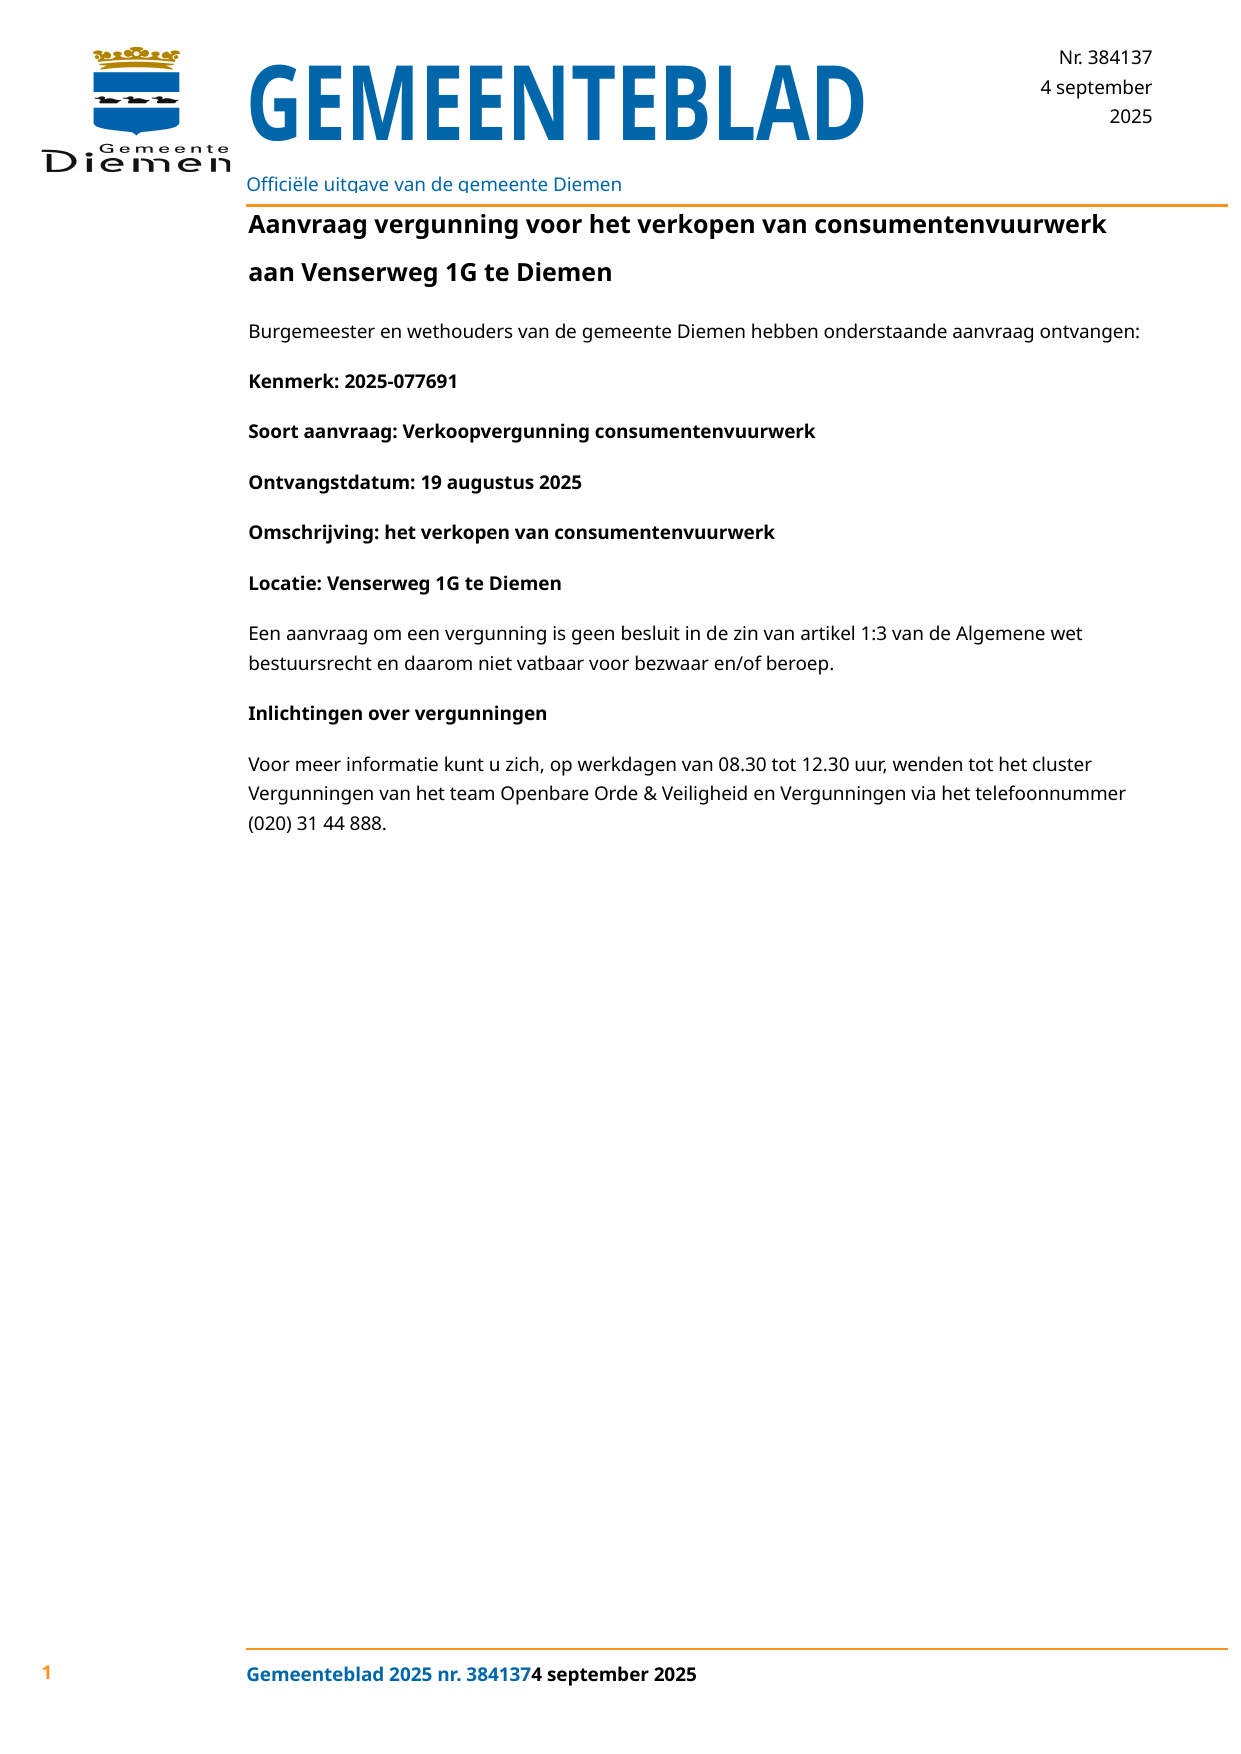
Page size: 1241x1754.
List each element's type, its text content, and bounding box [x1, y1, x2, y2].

text Ontvangstdatum: 19 augustus 2025 [248, 469, 1152, 495]
text Soort aanvraag: Verkoopvergunning consumentenvuurwerk [248, 419, 1152, 444]
text Voor meer informatie kunt u zich, op werkdagen van 08.30 tot 12.30 uur, wenden tot het cluster Vergunningen van het team Openbare Orde & Veiligheid en Vergunningen via het telefoonnummer (020) 31 44 888. [248, 751, 1152, 836]
text Inlichtingen over vergunningen [248, 700, 1152, 726]
text Aanvraag vergunning voor het verkopen van consumentenvuurwerk aan Venserweg 1G te Diemen [248, 207, 1152, 288]
text Een aanvraag om een vergunning is geen besluit in de zin van artikel 1:3 van de Algemene wet bestuursrecht en daarom niet vatbaar voor bezwaar en/of beroep. [248, 620, 1152, 676]
text Omschrijving: het verkopen van consumentenvuurwerk [248, 519, 1152, 545]
text Kenmerk: 2025-077691 [248, 368, 1152, 394]
picture [41, 47, 231, 172]
text Burgemeester en wethouders van de gemeente Diemen hebben onderstaande aanvraag ontvangen: [248, 318, 1152, 344]
text Locatie: Venserweg 1G te Diemen [248, 570, 1152, 596]
